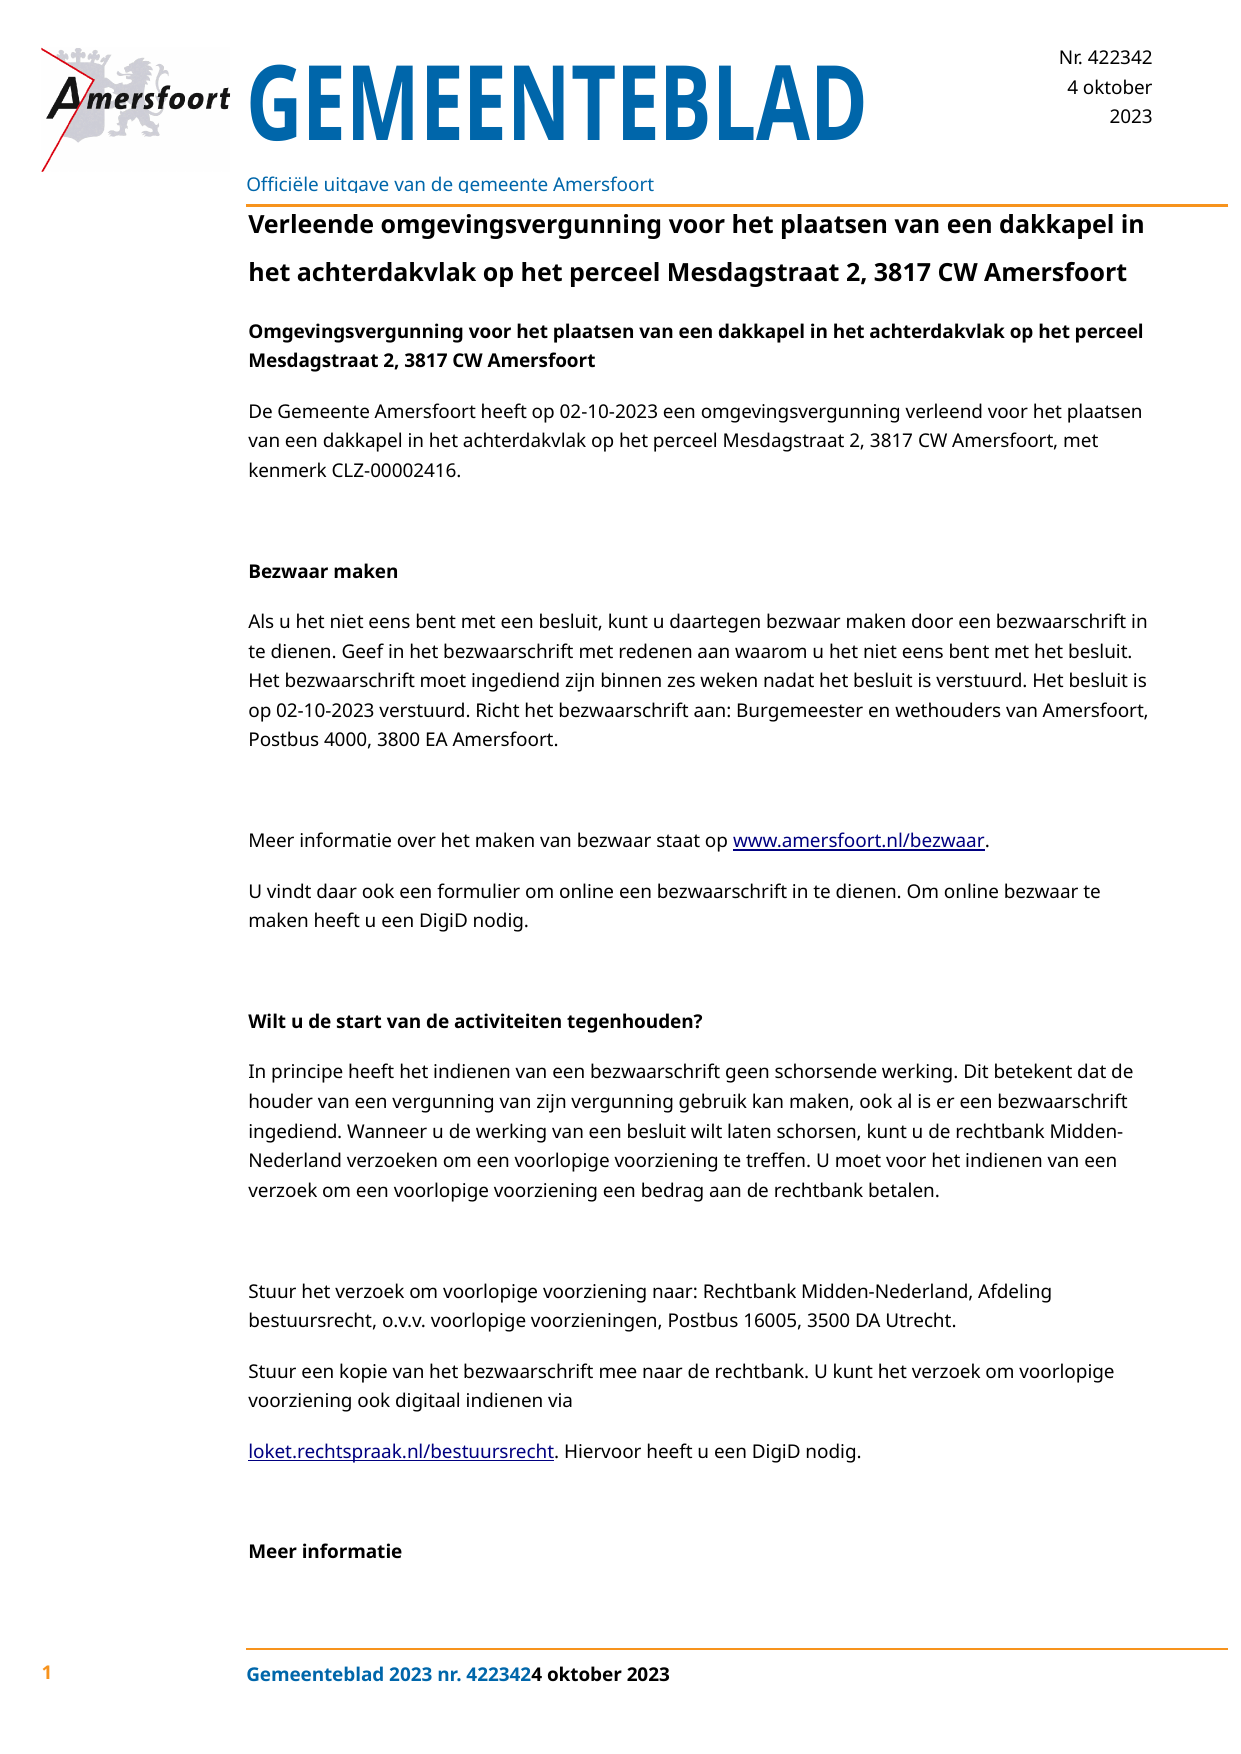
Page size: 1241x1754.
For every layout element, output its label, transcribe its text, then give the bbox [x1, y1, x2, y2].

text Bezwaar maken [248, 558, 1152, 584]
picture [41, 47, 231, 172]
text De Gemeente Amersfoort heeft op 02-10-2023 een omgevingsvergunning verleend voor het plaatsen van een dakkapel in het achterdakvlak op het perceel Mesdagstraat 2, 3817 CW Amersfoort, met kenmerk CLZ-00002416. [248, 398, 1152, 483]
text Wilt u de start van de activiteiten tegenhouden? [248, 1008, 1152, 1034]
text Verleende omgevingsvergunning voor het plaatsen van een dakkapel in het achterdakvlak op het perceel Mesdagstraat 2, 3817 CW Amersfoort [248, 207, 1152, 288]
text Stuur het verzoek om voorlopige voorziening naar: Rechtbank Midden-Nederland, Afdeling bestuursrecht, o.v.v. voorlopige voorzieningen, Postbus 16005, 3500 DA Utrecht. [248, 1278, 1152, 1333]
text loket.rechtspraak.nl/bestuursrecht. Hiervoor heeft u een DigiD nodig. [248, 1438, 1152, 1464]
text Omgevingsvergunning voor het plaatsen van een dakkapel in het achterdakvlak op het perceel Mesdagstraat 2, 3817 CW Amersfoort [248, 318, 1152, 373]
text Stuur een kopie van het bezwaarschrift mee naar de rechtbank. U kunt het verzoek om voorlopige voorziening ook digitaal indienen via [248, 1358, 1152, 1413]
text U vindt daar ook een formulier om online een bezwaarschrift in te dienen. Om online bezwaar te maken heeft u een DigiD nodig. [248, 878, 1152, 933]
text In principe heeft het indienen van een bezwaarschrift geen schorsende werking. Dit betekent dat de houder van een vergunning van zijn vergunning gebruik kan maken, ook al is er een bezwaarschrift ingediend. Wanneer u de werking van een besluit wilt laten schorsen, kunt u de rechtbank Midden-Nederland verzoeken om een voorlopige voorziening te treffen. U moet voor het indienen van een verzoek om een voorlopige voorziening een bedrag aan de rechtbank betalen. [248, 1059, 1152, 1203]
text Meer informatie over het maken van bezwaar staat op www.amersfoort.nl/bezwaar. [248, 827, 1152, 853]
text Als u het niet eens bent met een besluit, kunt u daartegen bezwaar maken door een bezwaarschrift in te dienen. Geef in het bezwaarschrift met redenen aan waarom u het niet eens bent met het besluit. Het bezwaarschrift moet ingediend zijn binnen zes weken nadat het besluit is verstuurd. Het besluit is op 02-10-2023 verstuurd. Richt het bezwaarschrift aan: Burgemeester en wethouders van Amersfoort, Postbus 4000, 3800 EA Amersfoort. [248, 608, 1152, 752]
text Meer informatie [248, 1539, 1152, 1564]
